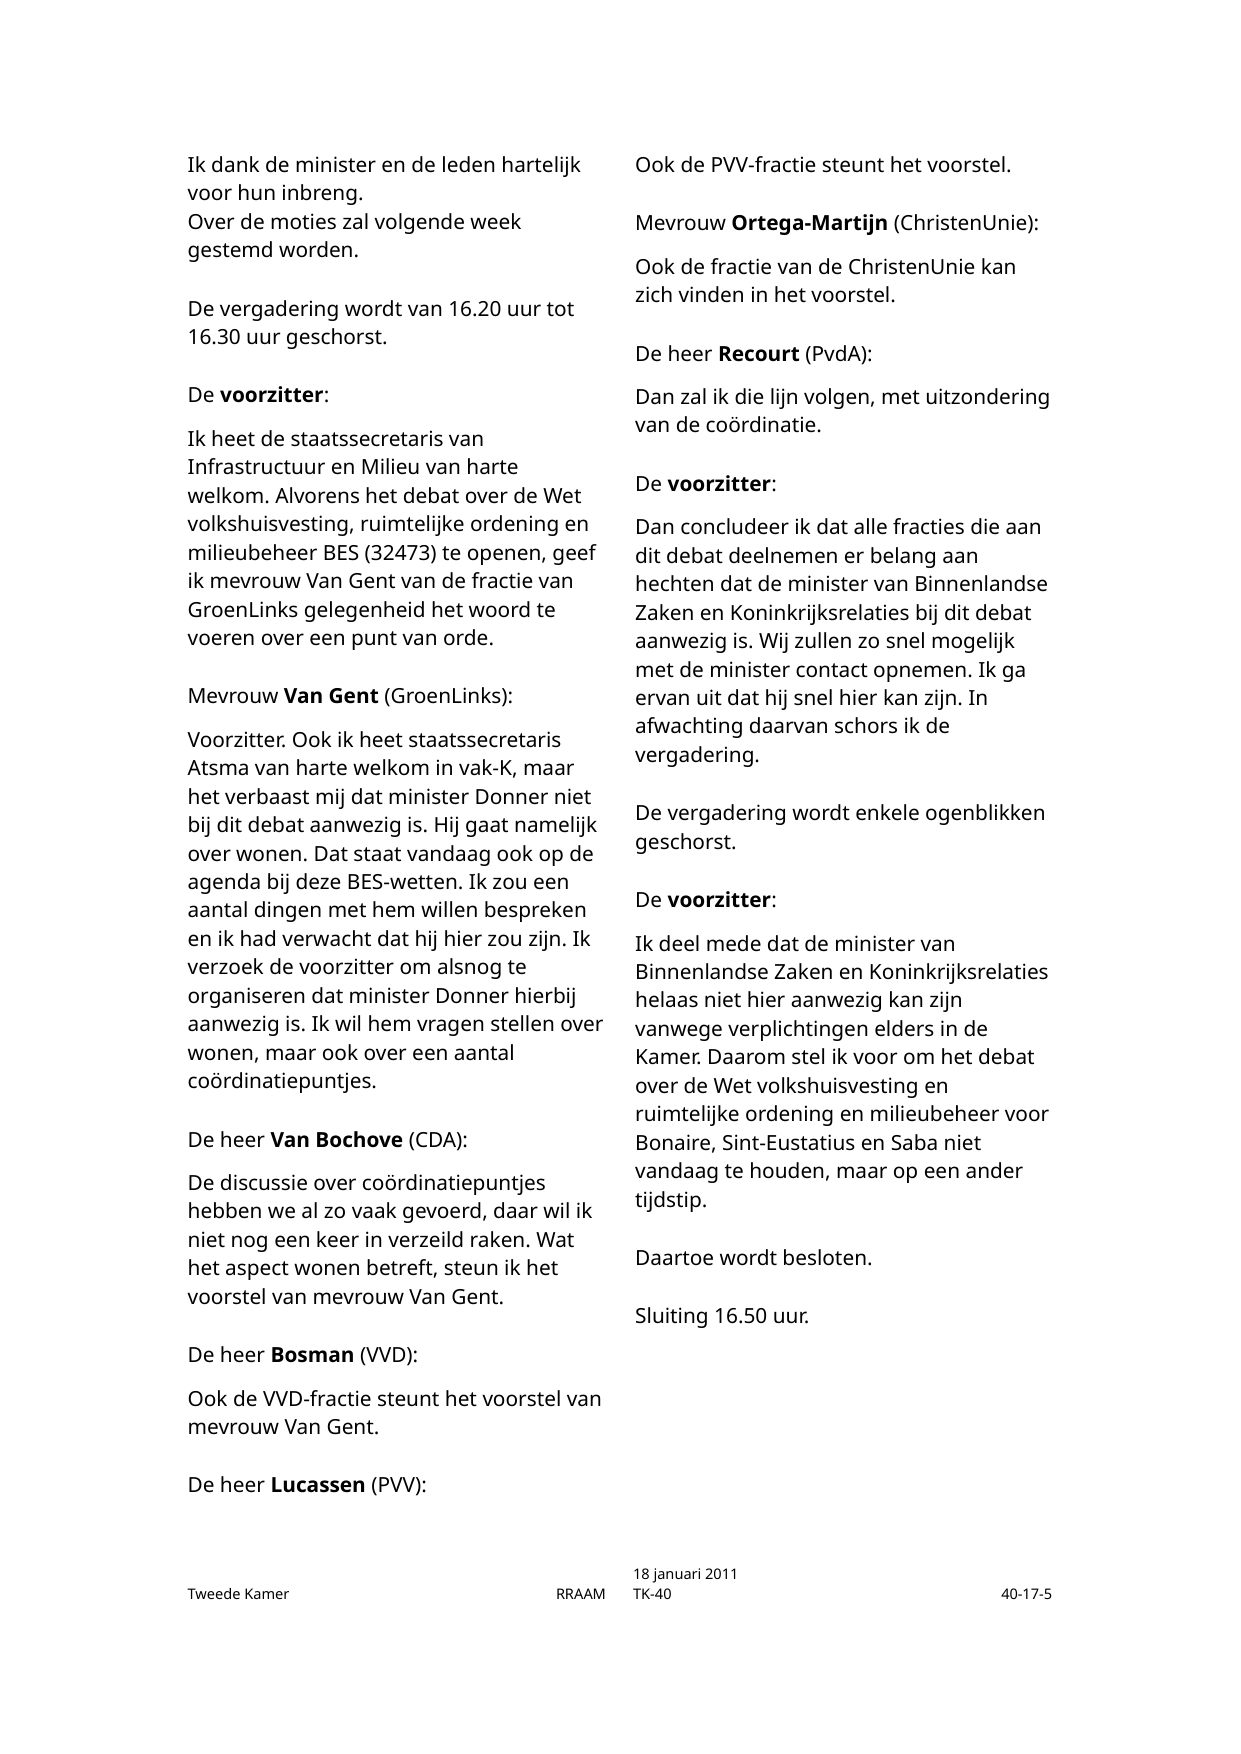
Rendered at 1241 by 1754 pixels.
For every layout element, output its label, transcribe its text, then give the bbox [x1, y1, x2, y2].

text Over de moties zal volgende week gestemd worden. [187, 207, 605, 264]
text De voorzitter: [635, 469, 1053, 497]
text Ik heet de staatssecretaris van Infrastructuur en Milieu van harte welkom. Alvorens het debat over de Wet volkshuisvesting, ruimtelijke ordening en milieubeheer BES (32473) te openen, geef ik mevrouw Van Gent van de fractie van GroenLinks gelegenheid het woord te voeren over een punt van orde. [187, 424, 605, 652]
text De heer Bosman (VVD): [187, 1340, 605, 1369]
text Ook de PVV-fractie steunt het voorstel. [635, 150, 1053, 178]
text Ik dank de minister en de leden hartelijk voor hun inbreng. [187, 150, 605, 207]
text Sluiting 16.50 uur. [635, 1302, 1053, 1330]
text Dan concludeer ik dat alle fracties die aan dit debat deelnemen er belang aan hechten dat de minister van Binnenlandse Zaken en Koninkrijksrelaties bij dit debat aanwezig is. Wij zullen zo snel mogelijk met de minister contact opnemen. Ik ga ervan uit dat hij snel hier kan zijn. In afwachting daarvan schors ik de vergadering. [635, 512, 1053, 768]
text Ook de VVD-fractie steunt het voorstel van mevrouw Van Gent. [187, 1384, 605, 1441]
text De heer Van Bochove (CDA): [187, 1125, 605, 1153]
text Ik deel mede dat de minister van Binnenlandse Zaken en Koninkrijksrelaties helaas niet hier aanwezig kan zijn vanwege verplichtingen elders in de Kamer. Daarom stel ik voor om het debat over de Wet volkshuisvesting en ruimtelijke ordening en milieubeheer voor Bonaire, Sint-Eustatius en Saba niet vandaag te houden, maar op een ander tijdstip. [635, 929, 1053, 1213]
text Mevrouw Van Gent (GroenLinks): [187, 682, 605, 710]
text Ook de fractie van de ChristenUnie kan zich vinden in het voorstel. [635, 252, 1053, 309]
text Voorzitter. Ook ik heet staatssecretaris Atsma van harte welkom in vak-K, maar het verbaast mij dat minister Donner niet bij dit debat aanwezig is. Hij gaat namelijk over wonen. Dat staat vandaag ook op de agenda bij deze BES-wetten. Ik zou een aantal dingen met hem willen bespreken en ik had verwacht dat hij hier zou zijn. Ik verzoek de voorzitter om alsnog te organiseren dat minister Donner hierbij aanwezig is. Ik wil hem vragen stellen over wonen, maar ook over een aantal coördinatiepuntjes. [187, 725, 605, 1095]
text Mevrouw Ortega-Martijn (ChristenUnie): [635, 208, 1053, 237]
text Dan zal ik die lijn volgen, met uitzondering van de coördinatie. [635, 382, 1053, 439]
text De heer Recourt (PvdA): [635, 339, 1053, 367]
text De vergadering wordt van 16.20 uur tot 16.30 uur geschorst. [187, 294, 605, 351]
text De vergadering wordt enkele ogenblikken geschorst. [635, 798, 1053, 855]
text De voorzitter: [635, 885, 1053, 914]
text Daartoe wordt besloten. [635, 1243, 1053, 1272]
text De voorzitter: [187, 381, 605, 409]
text De discussie over coördinatiepuntjes hebben we al zo vaak gevoerd, daar wil ik niet nog een keer in verzeild raken. Wat het aspect wonen betreft, steun ik het voorstel van mevrouw Van Gent. [187, 1168, 605, 1310]
text De heer Lucassen (PVV): [187, 1471, 605, 1499]
